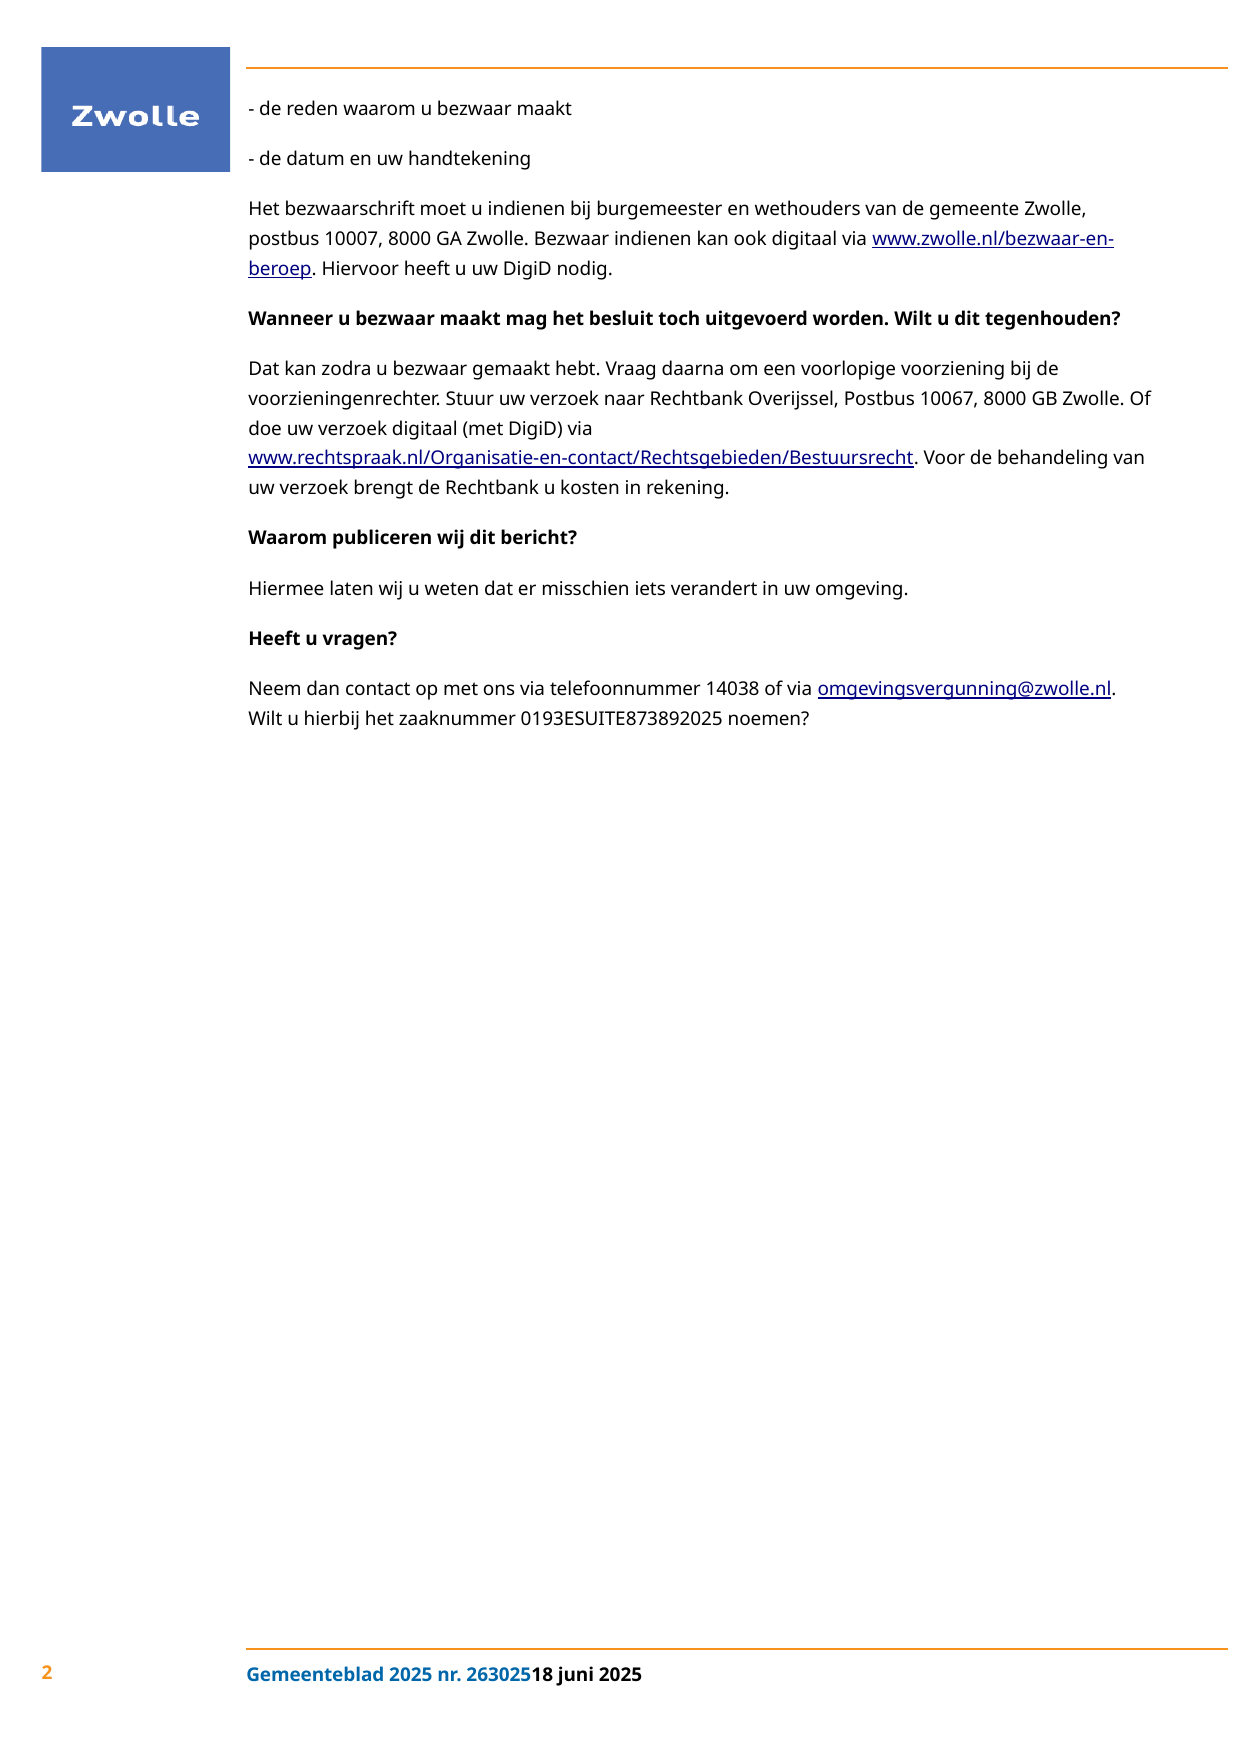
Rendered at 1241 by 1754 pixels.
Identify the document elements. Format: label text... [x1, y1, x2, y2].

picture [41, 47, 231, 172]
text - de reden waarom u bezwaar maakt [248, 95, 1152, 121]
text Het bezwaarschrift moet u indienen bij burgemeester en wethouders van de gemeente Zwolle, postbus 10007, 8000 GA Zwolle. Bezwaar indienen kan ook digitaal via www.zwolle.nl/bezwaar-en-beroep. Hiervoor heeft u uw DigiD nodig. [248, 196, 1152, 281]
text Neem dan contact op met ons via telefoonnummer 14038 of via omgevingsvergunning@zwolle.nl. Wilt u hierbij het zaaknummer 0193ESUITE873892025 noemen? [248, 676, 1152, 731]
text Dat kan zodra u bezwaar gemaakt hebt. Vraag daarna om een voorlopige voorziening bij de voorzieningenrechter. Stuur uw verzoek naar Rechtbank Overijssel, Postbus 10067, 8000 GB Zwolle. Of doe uw verzoek digitaal (met DigiD) via www.rechtspraak.nl/Organisatie-en-contact/Rechtsgebieden/Bestuursrecht. Voor de behandeling van uw verzoek brengt de Rechtbank u kosten in rekening. [248, 356, 1152, 500]
text Hiermee laten wij u weten dat er misschien iets verandert in uw omgeving. [248, 575, 1152, 601]
text Waarom publiceren wij dit bericht? [248, 524, 1152, 550]
text Heeft u vragen? [248, 625, 1152, 651]
text - de datum en uw handtekening [248, 145, 1152, 171]
text Wanneer u bezwaar maakt mag het besluit toch uitgevoerd worden. Wilt u dit tegenhouden? [248, 305, 1152, 331]
